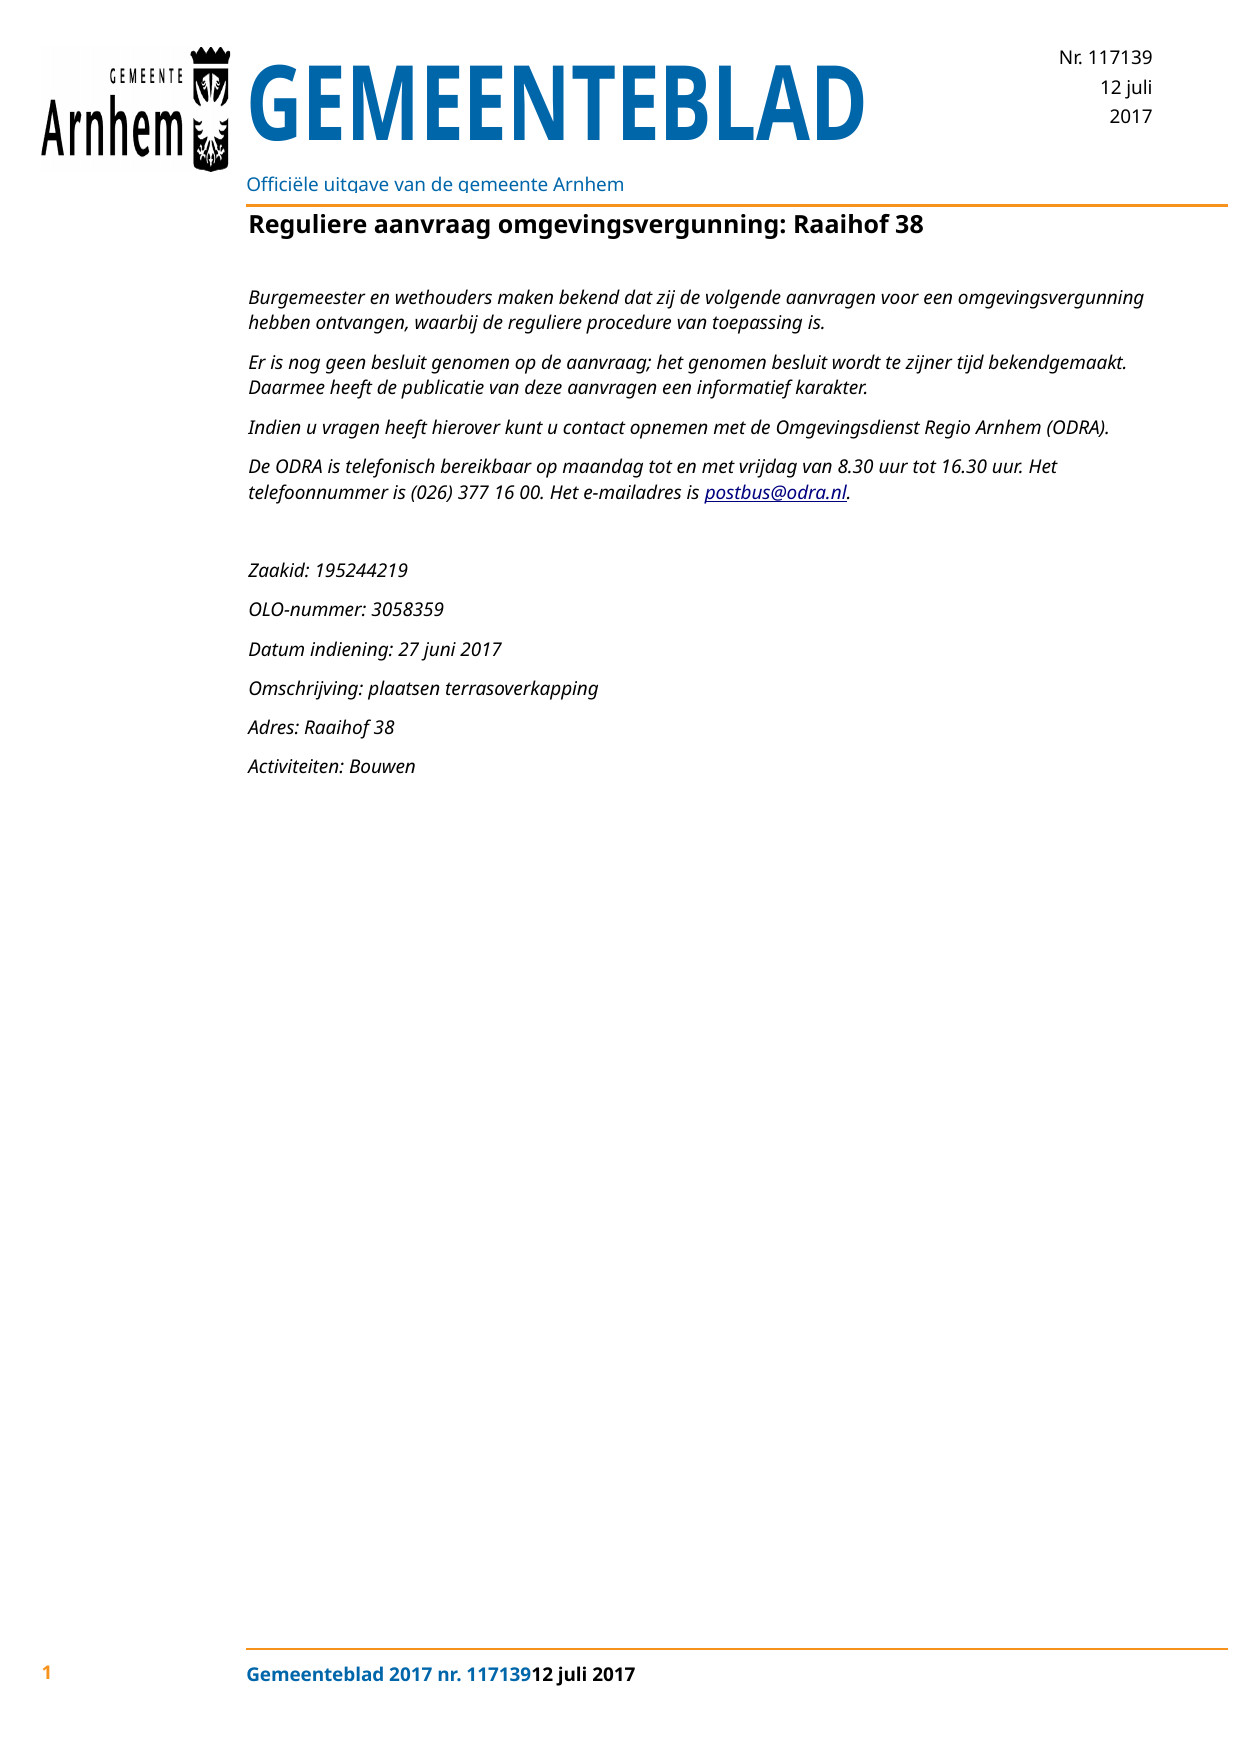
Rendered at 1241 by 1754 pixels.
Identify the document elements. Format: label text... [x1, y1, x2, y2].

text Activiteiten: Bouwen [248, 754, 1152, 779]
text Omschrijving: plaatsen terrasoverkapping [248, 675, 1152, 701]
text De ODRA is telefonisch bereikbaar op maandag tot en met vrijdag van 8.30 uur tot 16.30 uur. Het telefoonnummer is (026) 377 16 00. Het e-mailadres is postbus@odra.nl. [248, 453, 1152, 504]
text Er is nog geen besluit genomen op de aanvraag; het genomen besluit wordt te zijner tijd bekendgemaakt. Daarmee heeft de publicatie van deze aanvragen een informatief karakter. [248, 349, 1152, 400]
text Zaakid: 195244219 [248, 557, 1152, 583]
text Burgemeester en wethouders maken bekend dat zij de volgende aanvragen voor een omgevingsvergunning hebben ontvangen, waarbij de reguliere procedure van toepassing is. [248, 284, 1152, 335]
picture [41, 47, 231, 172]
text Adres: Raaihof 38 [248, 714, 1152, 740]
text Indien u vragen heeft hierover kunt u contact opnemen met de Omgevingsdienst Regio Arnhem (ODRA). [248, 414, 1152, 439]
text OLO-nummer: 3058359 [248, 597, 1152, 622]
text Reguliere aanvraag omgevingsvergunning: Raaihof 38 [248, 207, 1152, 241]
text Datum indiening: 27 juni 2017 [248, 636, 1152, 662]
